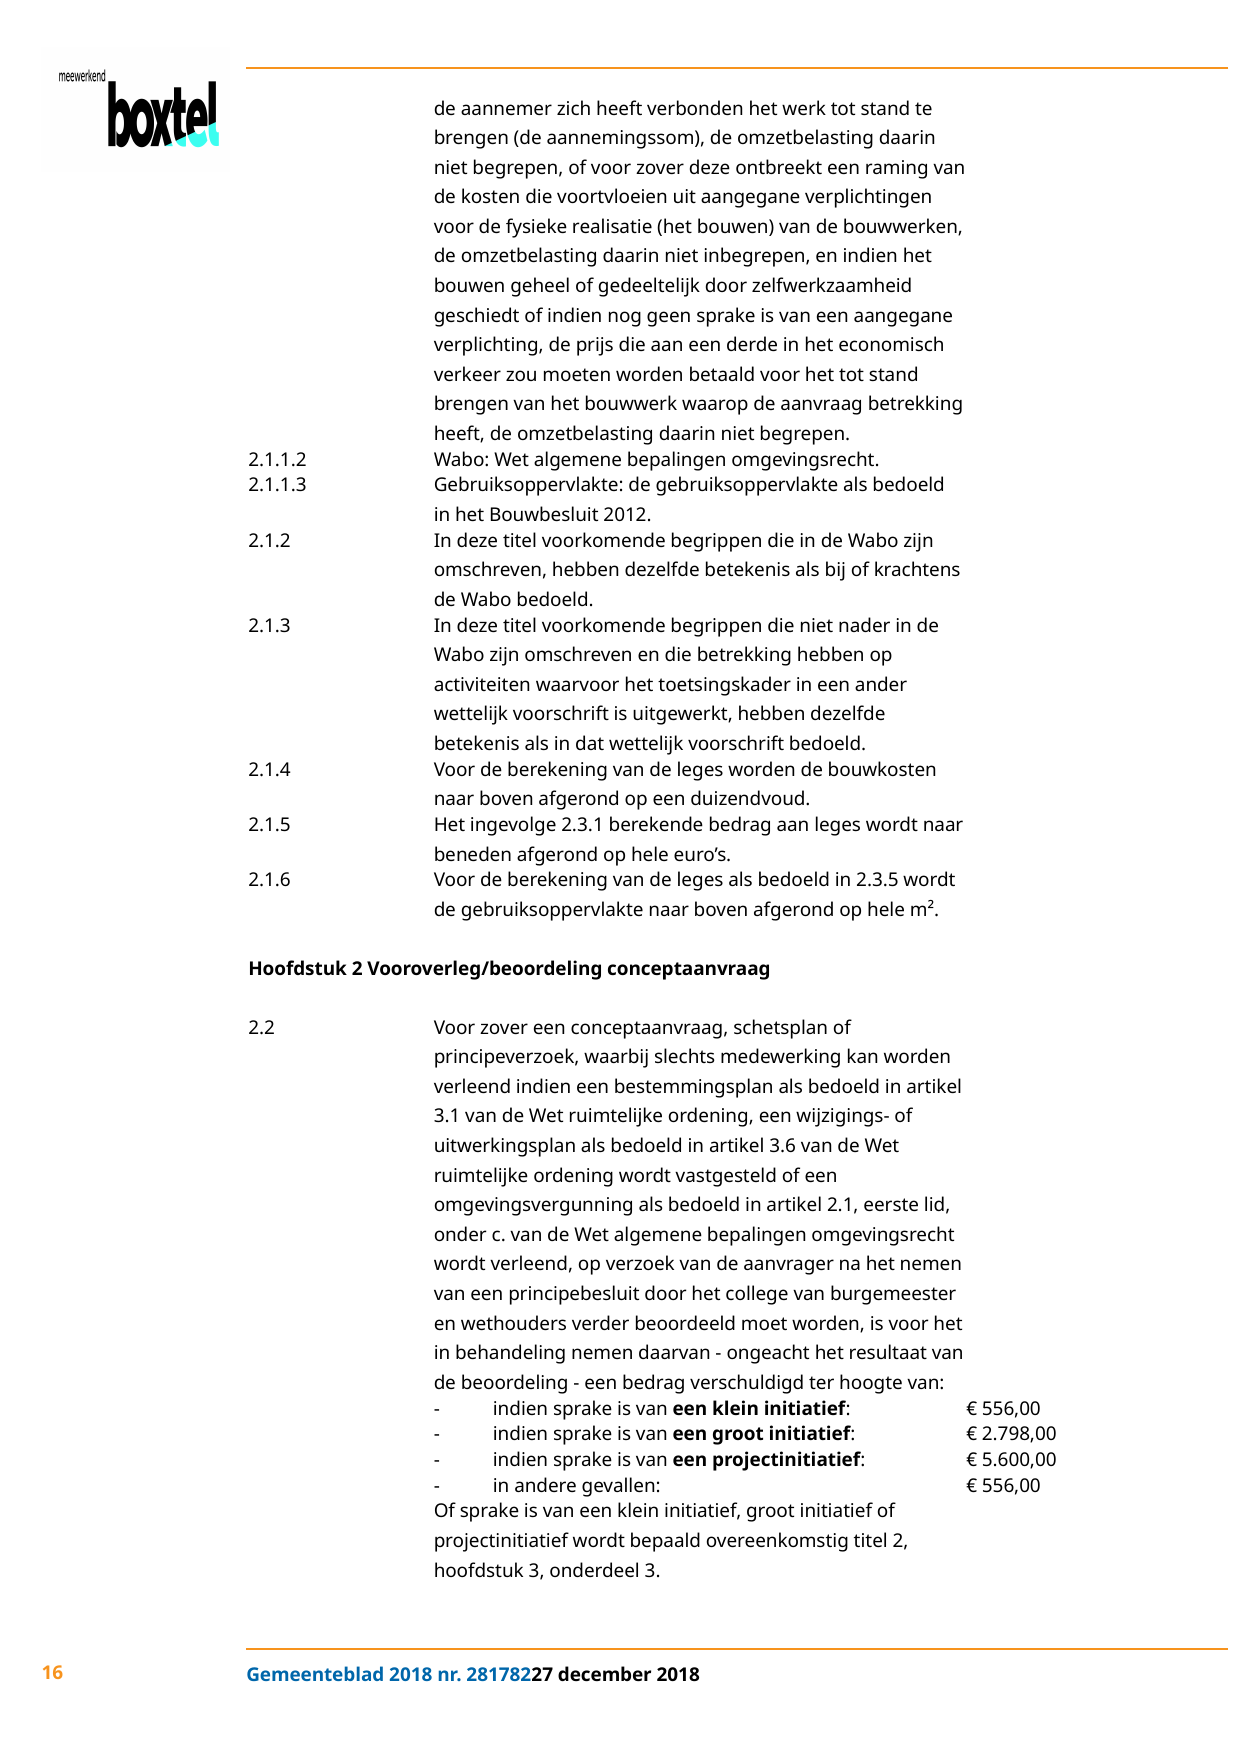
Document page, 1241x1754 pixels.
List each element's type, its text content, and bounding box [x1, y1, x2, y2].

table_cell € 556,00 [966, 1395, 1152, 1420]
table_cell indien sprake is van een projectinitiatief: [434, 1446, 966, 1472]
table_cell In deze titel voorkomende begrippen die in de Wabo zijn omschreven, hebben dezelfde betekenis als bij of krachtens de Wabo bedoeld. [434, 527, 966, 612]
table_cell [966, 95, 1152, 446]
table_cell 2.1.6 [248, 867, 433, 922]
table_cell 2.1.5 [248, 811, 433, 867]
table_cell [248, 1498, 433, 1582]
table_header Voor zover een conceptaanvraag, schetsplan of principeverzoek, waarbij slechts medewerking kan worden verleend indien een bestemmingsplan als bedoeld in artikel 3.1 van de Wet ruimtelijke ordening, een wijzigings- of uitwerkingsplan als bedoeld in artikel 3.6 van de Wet ruimtelijke ordening wordt vastgesteld of een omgevingsvergunning als bedoeld in artikel 2.1, eerste lid, onder c. van de Wet algemene bepalingen omgevingsrecht wordt verleend, op verzoek van de aanvrager na het nemen van een principebesluit door het college van burgemeester en wethouders verder beoordeeld moet worden, is voor het in behandeling nemen daarvan - ongeacht het resultaat van de beoordeling - een bedrag verschuldigd ter hoogte van: [434, 1014, 966, 1395]
table_cell [966, 1498, 1152, 1582]
table_cell 2.1.1.3 [248, 472, 433, 527]
table_cell € 5.600,00 [966, 1446, 1152, 1472]
table_cell [248, 1420, 433, 1446]
table_cell in andere gevallen: [434, 1472, 966, 1498]
picture [41, 47, 231, 172]
table_cell [248, 1446, 433, 1472]
table_cell [966, 472, 1152, 527]
table_cell de aannemer zich heeft verbonden het werk tot stand te brengen (de aannemingssom), de omzetbelasting daarin niet begrepen, of voor zover deze ontbreekt een raming van de kosten die voortvloeien uit aangegane verplichtingen voor de fysieke realisatie (het bouwen) van de bouwwerken, de omzetbelasting daarin niet inbegrepen, en indien het bouwen geheel of gedeeltelijk door zelfwerkzaamheid geschiedt of indien nog geen sprake is van een aangegane verplichting, de prijs die aan een derde in het economisch verkeer zou moeten worden betaald voor het tot stand brengen van het bouwwerk waarop de aanvraag betrekking heeft, de omzetbelasting daarin niet begrepen. [434, 95, 966, 446]
table_cell In deze titel voorkomende begrippen die niet nader in de Wabo zijn omschreven en die betrekking hebben op activiteiten waarvoor het toetsingskader in een ander wettelijk voorschrift is uitgewerkt, hebben dezelfde betekenis als in dat wettelijk voorschrift bedoeld. [434, 612, 966, 756]
table_cell Voor de berekening van de leges worden de bouwkosten naar boven afgerond op een duizendvoud. [434, 756, 966, 811]
table_cell 2.1.4 [248, 756, 433, 811]
table_cell [248, 95, 433, 446]
table_cell Het ingevolge 2.3.1 berekende bedrag aan leges wordt naar beneden afgerond op hele euro’s. [434, 811, 966, 867]
table_cell 2.1.2 [248, 527, 433, 612]
table_cell [966, 756, 1152, 811]
table_cell € 556,00 [966, 1472, 1152, 1498]
table_cell [966, 527, 1152, 612]
table_header [966, 1014, 1152, 1395]
table_cell [966, 612, 1152, 756]
table_cell indien sprake is van een klein initiatief: [434, 1395, 966, 1420]
table_cell 2.1.3 [248, 612, 433, 756]
table_cell € 2.798,00 [966, 1420, 1152, 1446]
table_cell indien sprake is van een groot initiatief: [434, 1420, 966, 1446]
table_cell Voor de berekening van de leges als bedoeld in 2.3.5 wordt de gebruiksoppervlakte naar boven afgerond op hele m². [434, 867, 966, 922]
table_cell [966, 446, 1152, 472]
table_cell [966, 867, 1152, 922]
table_cell Gebruiksoppervlakte: de gebruiksoppervlakte als bedoeld in het Bouwbesluit 2012. [434, 472, 966, 527]
table_cell [966, 811, 1152, 867]
table_cell [248, 1472, 433, 1498]
text Hoofdstuk 2 Vooroverleg/beoordeling conceptaanvraag [248, 955, 1152, 980]
table_cell 2.1.1.2 [248, 446, 433, 472]
table_cell Of sprake is van een klein initiatief, groot initiatief of projectinitiatief wordt bepaald overeenkomstig titel 2, hoofdstuk 3, onderdeel 3. [434, 1498, 966, 1582]
table_cell Wabo: Wet algemene bepalingen omgevingsrecht. [434, 446, 966, 472]
table_header 2.2 [248, 1014, 433, 1395]
table_cell [248, 1395, 433, 1420]
